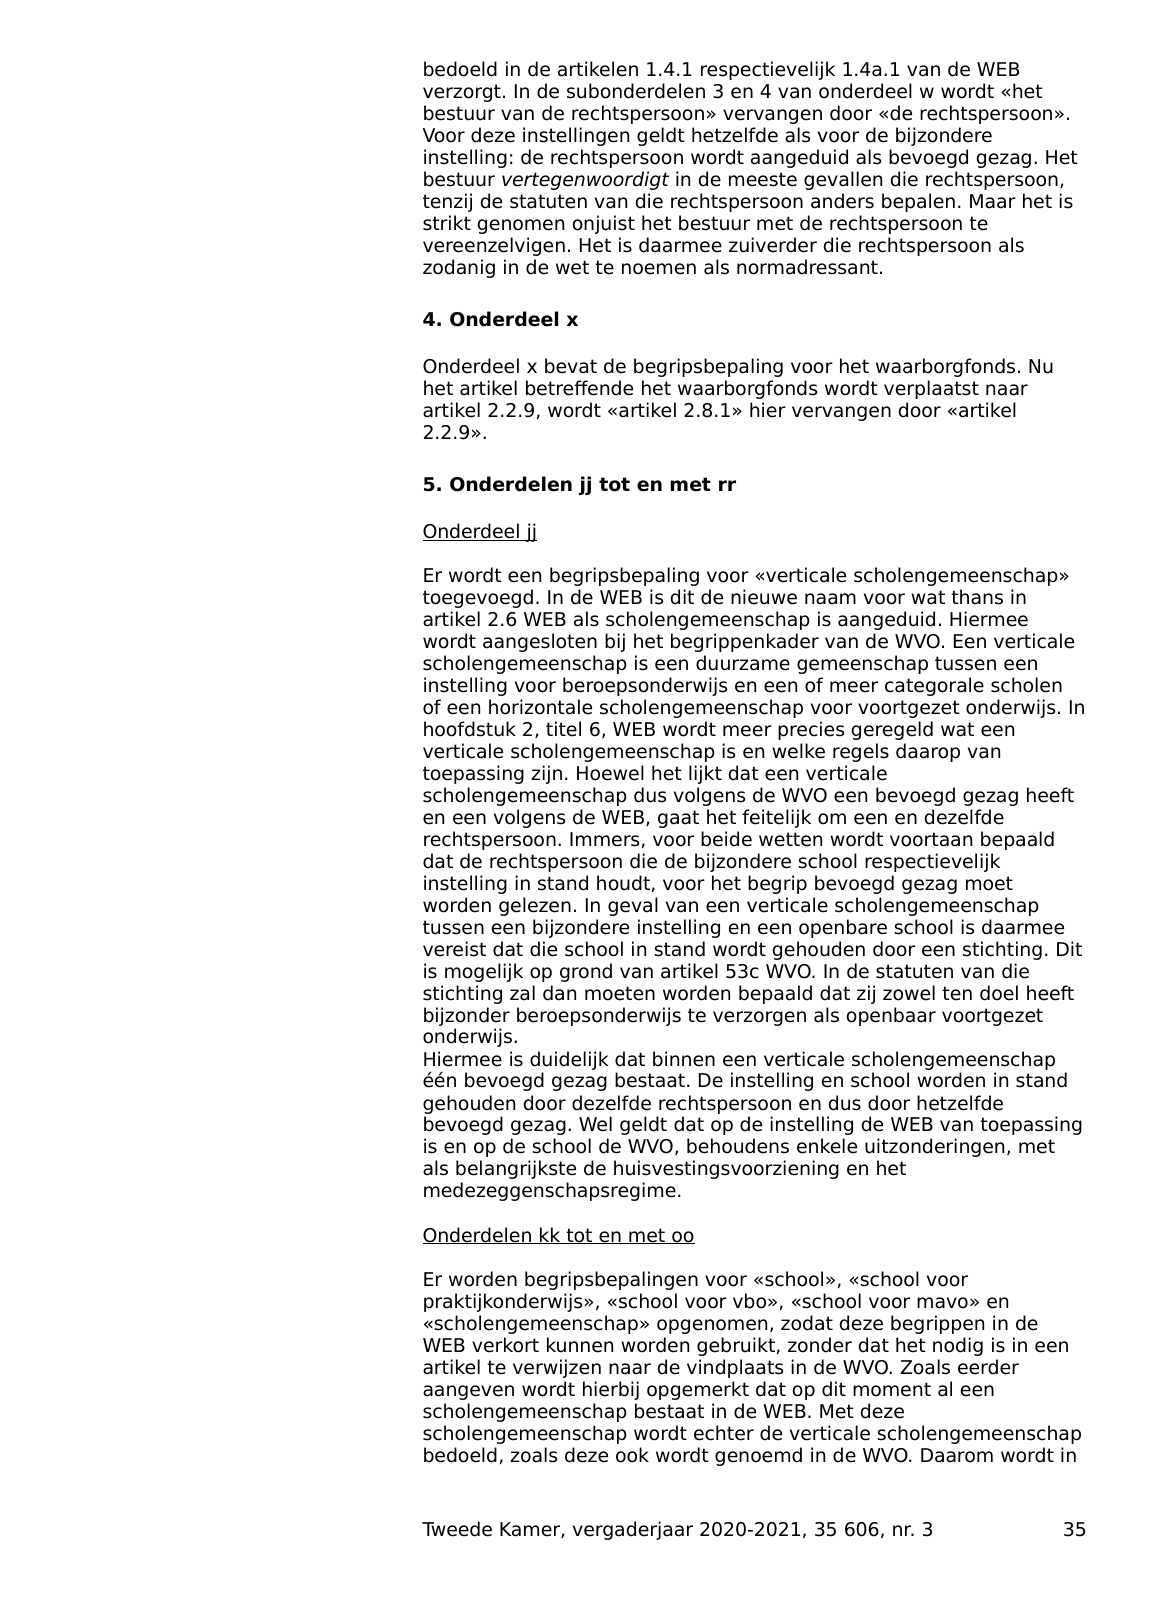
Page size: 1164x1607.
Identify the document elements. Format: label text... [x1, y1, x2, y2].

text Hiermee is duidelijk dat binnen een verticale scholengemeenschap één bevoegd gezag bestaat. De instelling en school worden in stand gehouden door dezelfde rechtspersoon en dus door hetzelfde bevoegd gezag. Wel geldt dat op de instelling de WEB van toepassing is en op de school de WVO, behoudens enkele uitzonderingen, met als belangrijkste de huisvestingsvoorziening en het medezeggenschapsregime. [422, 1048, 1087, 1202]
text bedoeld in de artikelen 1.4.1 respectievelijk 1.4a.1 van de WEB verzorgt. In de subonderdelen 3 en 4 van onderdeel w wordt «het bestuur van de rechtspersoon» vervangen door «de rechtspersoon». Voor deze instellingen geldt hetzelfde als voor de bijzondere instelling: de rechtspersoon wordt aangeduid als bevoegd gezag. Het bestuur vertegenwoordigt in de meeste gevallen die rechtspersoon, tenzij de statuten van die rechtspersoon anders bepalen. Maar het is strikt genomen onjuist het bestuur met de rechtspersoon te vereenzelvigen. Het is daarmee zuiverder die rechtspersoon als zodanig in de wet te noemen als normadressant. [422, 59, 1087, 279]
text Er wordt een begripsbepaling voor «verticale scholengemeenschap» toegevoegd. In de WEB is dit de nieuwe naam voor wat thans in artikel 2.6 WEB als scholengemeenschap is aangeduid. Hiermee wordt aangesloten bij het begrippenkader van de WVO. Een verticale scholengemeenschap is een duurzame gemeenschap tussen een instelling voor beroepsonderwijs en een of meer categorale scholen of een horizontale scholengemeenschap voor voortgezet onderwijs. In hoofdstuk 2, titel 6, WEB wordt meer precies geregeld wat een verticale scholengemeenschap is en welke regels daarop van toepassing zijn. Hoewel het lijkt dat een verticale scholengemeenschap dus volgens de WVO een bevoegd gezag heeft en een volgens de WEB, gaat het feitelijk om een en dezelfde rechtspersoon. Immers, voor beide wetten wordt voortaan bepaald dat de rechtspersoon die de bijzondere school respectievelijk instelling in stand houdt, voor het begrip bevoegd gezag moet worden gelezen. In geval van een verticale scholengemeenschap tussen een bijzondere instelling en een openbare school is daarmee vereist dat die school in stand wordt gehouden door een stichting. Dit is mogelijk op grond van artikel 53c WVO. In de statuten van die stichting zal dan moeten worden bepaald dat zij zowel ten doel heeft bijzonder beroepsonderwijs te verzorgen als openbaar voortgezet onderwijs. [422, 565, 1087, 1048]
subtitle Onderdelen kk tot en met oo [422, 1224, 1087, 1246]
subtitle Onderdeel jj [422, 521, 1087, 543]
subtitle 5. Onderdelen jj tot en met rr [422, 474, 1087, 496]
text Er worden begripsbepalingen voor «school», «school voor praktijkonderwijs», «school voor vbo», «school voor mavo» en «scholengemeenschap» opgenomen, zodat deze begrippen in de WEB verkort kunnen worden gebruikt, zonder dat het nodig is in een artikel te verwijzen naar de vindplaats in de WVO. Zoals eerder aangeven wordt hierbij opgemerkt dat op dit moment al een scholengemeenschap bestaat in de WEB. Met deze scholengemeenschap wordt echter de verticale scholengemeenschap bedoeld, zoals deze ook wordt genoemd in de WVO. Daarom wordt in [422, 1269, 1087, 1466]
text Onderdeel x bevat de begripsbepaling voor het waarborgfonds. Nu het artikel betreffende het waarborgfonds wordt verplaatst naar artikel 2.2.9, wordt «artikel 2.8.1» hier vervangen door «artikel 2.2.9». [422, 356, 1087, 444]
subtitle 4. Onderdeel x [422, 309, 1087, 331]
